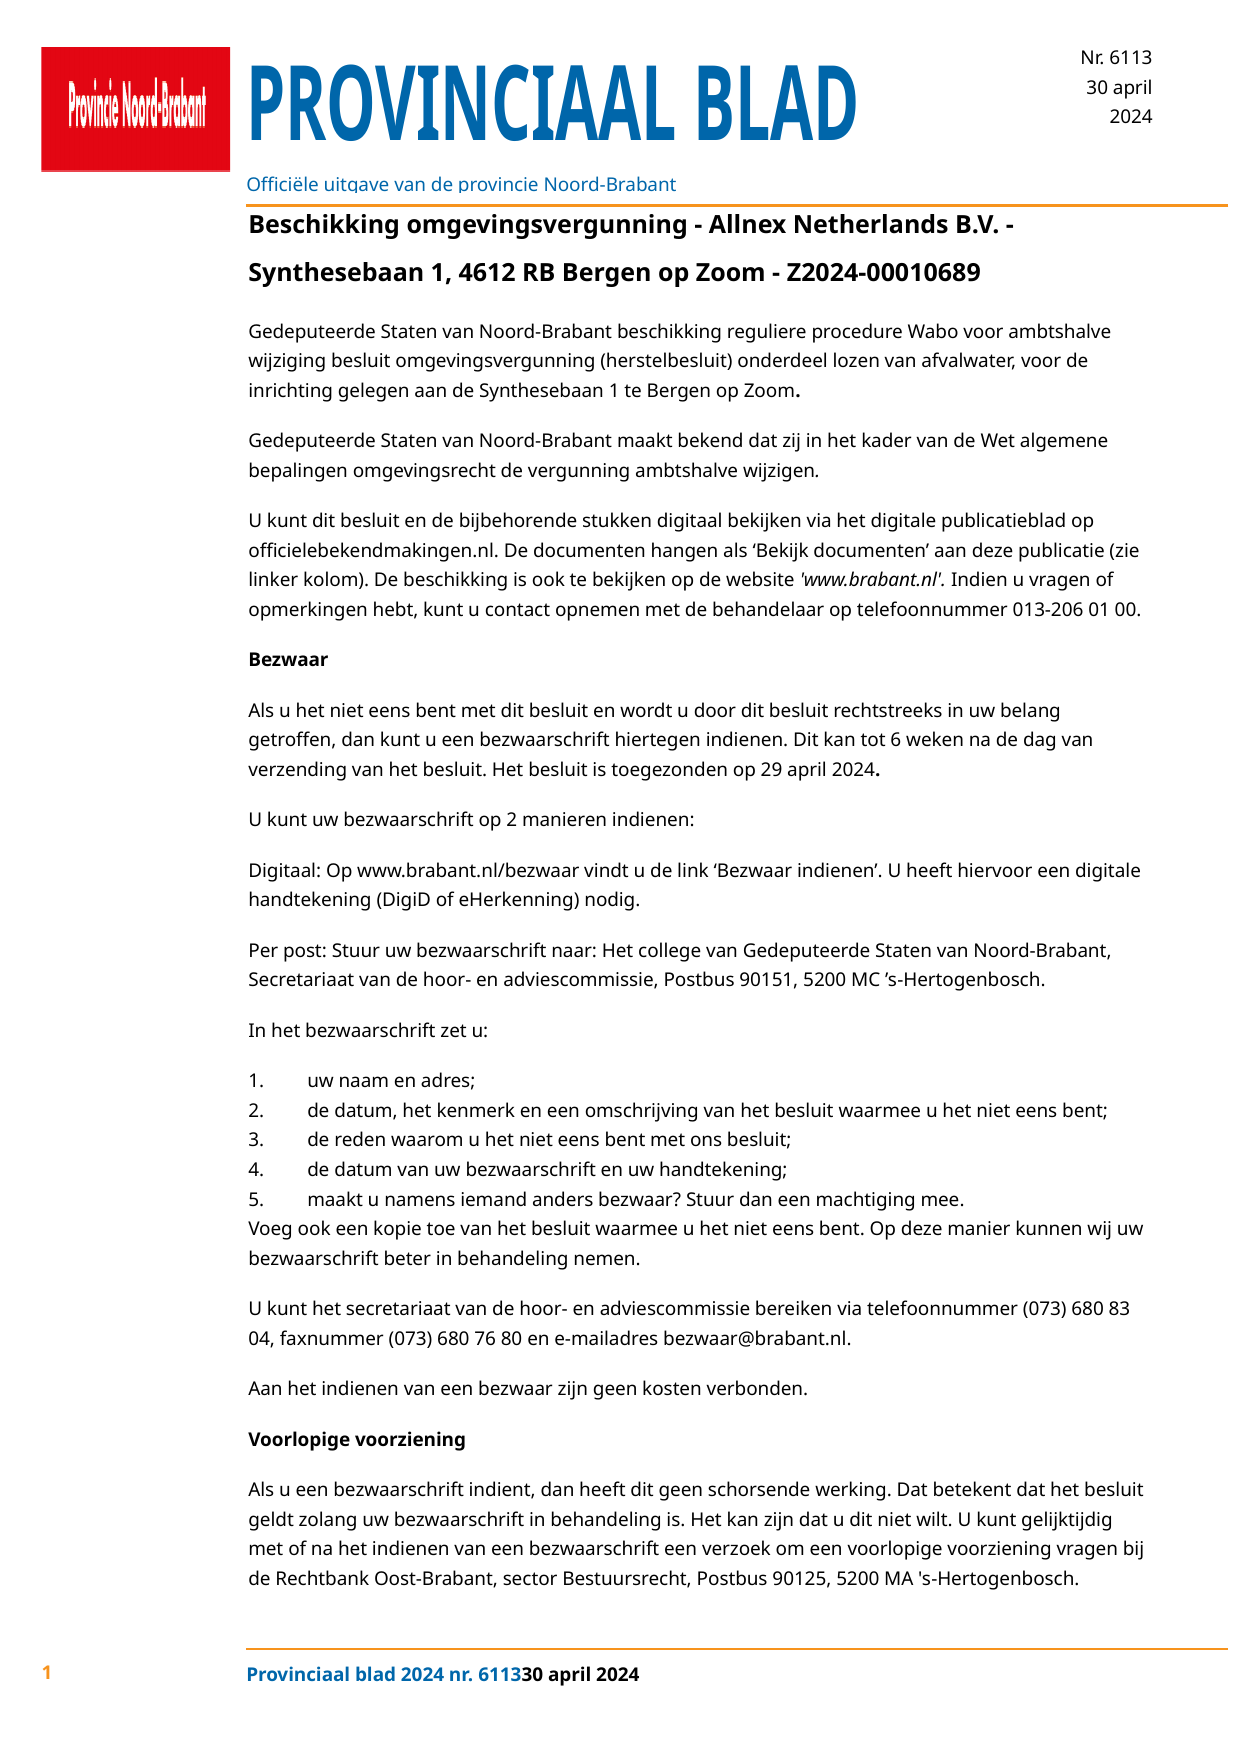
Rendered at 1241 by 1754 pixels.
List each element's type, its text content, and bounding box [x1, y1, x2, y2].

text Digitaal: Op www.brabant.nl/bezwaar vindt u de link ‘Bezwaar indienen’. U heeft hiervoor een digitale handtekening (DigiD of eHerkenning) nodig. [248, 857, 1152, 912]
text U kunt uw bezwaarschrift op 2 manieren indienen: [248, 807, 1152, 832]
text Als u een bezwaarschrift indient, dan heeft dit geen schorsende werking. Dat betekent dat het besluit geldt zolang uw bezwaarschrift in behandeling is. Het kan zijn dat u dit niet wilt. U kunt gelijktijdig met of na het indienen van een bezwaarschrift een verzoek om een voorlopige voorziening vragen bij de Rechtbank Oost-Brabant, sector Bestuursrecht, Postbus 90125, 5200 MA 's‑Hertogenbosch. [248, 1476, 1152, 1591]
list de datum van uw bezwaarschrift en uw handtekening; [248, 1156, 1152, 1182]
text U kunt dit besluit en de bijbehorende stukken digitaal bekijken via het digitale publicatieblad op officielebekendmakingen.nl. De documenten hangen als ‘Bekijk documenten’ aan deze publicatie (zie linker kolom). De beschikking is ook te bekijken op de website 'www.brabant.nl'. Indien u vragen of opmerkingen hebt, kunt u contact opnemen met de behandelaar op telefoonnummer 013-206 01 00. [248, 507, 1152, 622]
list de reden waarom u het niet eens bent met ons besluit; [248, 1127, 1152, 1152]
text Voeg ook een kopie toe van het besluit waarmee u het niet eens bent. Op deze manier kunnen wij uw bezwaarschrift beter in behandeling nemen. [248, 1215, 1152, 1271]
picture [41, 47, 231, 172]
text Per post: Stuur uw bezwaarschrift naar: Het college van Gedeputeerde Staten van Noord-Brabant, Secretariaat van de hoor- en adviescommissie, Postbus 90151, 5200 MC ’s‑Hertogenbosch. [248, 937, 1152, 992]
text U kunt het secretariaat van de hoor- en adviescommissie bereiken via telefoonnummer (073) 680 83 04, faxnummer (073) 680 76 80 en e-mailadres bezwaar@brabant.nl. [248, 1295, 1152, 1351]
text Beschikking omgevingsvergunning - Allnex Netherlands B.V. - Synthesebaan 1, 4612 RB Bergen op Zoom - Z2024-00010689 [248, 207, 1152, 288]
text Gedeputeerde Staten van Noord-Brabant maakt bekend dat zij in het kader van de Wet algemene bepalingen omgevingsrecht de vergunning ambtshalve wijzigen. [248, 427, 1152, 483]
text Voorlopige voorziening [248, 1426, 1152, 1452]
text Gedeputeerde Staten van Noord-Brabant beschikking reguliere procedure Wabo voor ambtshalve wijziging besluit omgevingsvergunning (herstelbesluit) onderdeel lozen van afvalwater, voor de inrichting gelegen aan de Synthesebaan 1 te Bergen op Zoom. [248, 318, 1152, 403]
text In het bezwaarschrift zet u: [248, 1017, 1152, 1043]
list maakt u namens iemand anders bezwaar? Stuur dan een machtiging mee. [248, 1186, 1152, 1212]
text Aan het indienen van een bezwaar zijn geen kosten verbonden. [248, 1375, 1152, 1401]
text Als u het niet eens bent met dit besluit en wordt u door dit besluit rechtstreeks in uw belang getroffen, dan kunt u een bezwaarschrift hiertegen indienen. Dit kan tot 6 weken na de dag van verzending van het besluit. Het besluit is toegezonden op 29 april 2024. [248, 697, 1152, 782]
list de datum, het kenmerk en een omschrijving van het besluit waarmee u het niet eens bent; [248, 1097, 1152, 1123]
list uw naam en adres; [248, 1067, 1152, 1093]
text Bezwaar [248, 647, 1152, 672]
